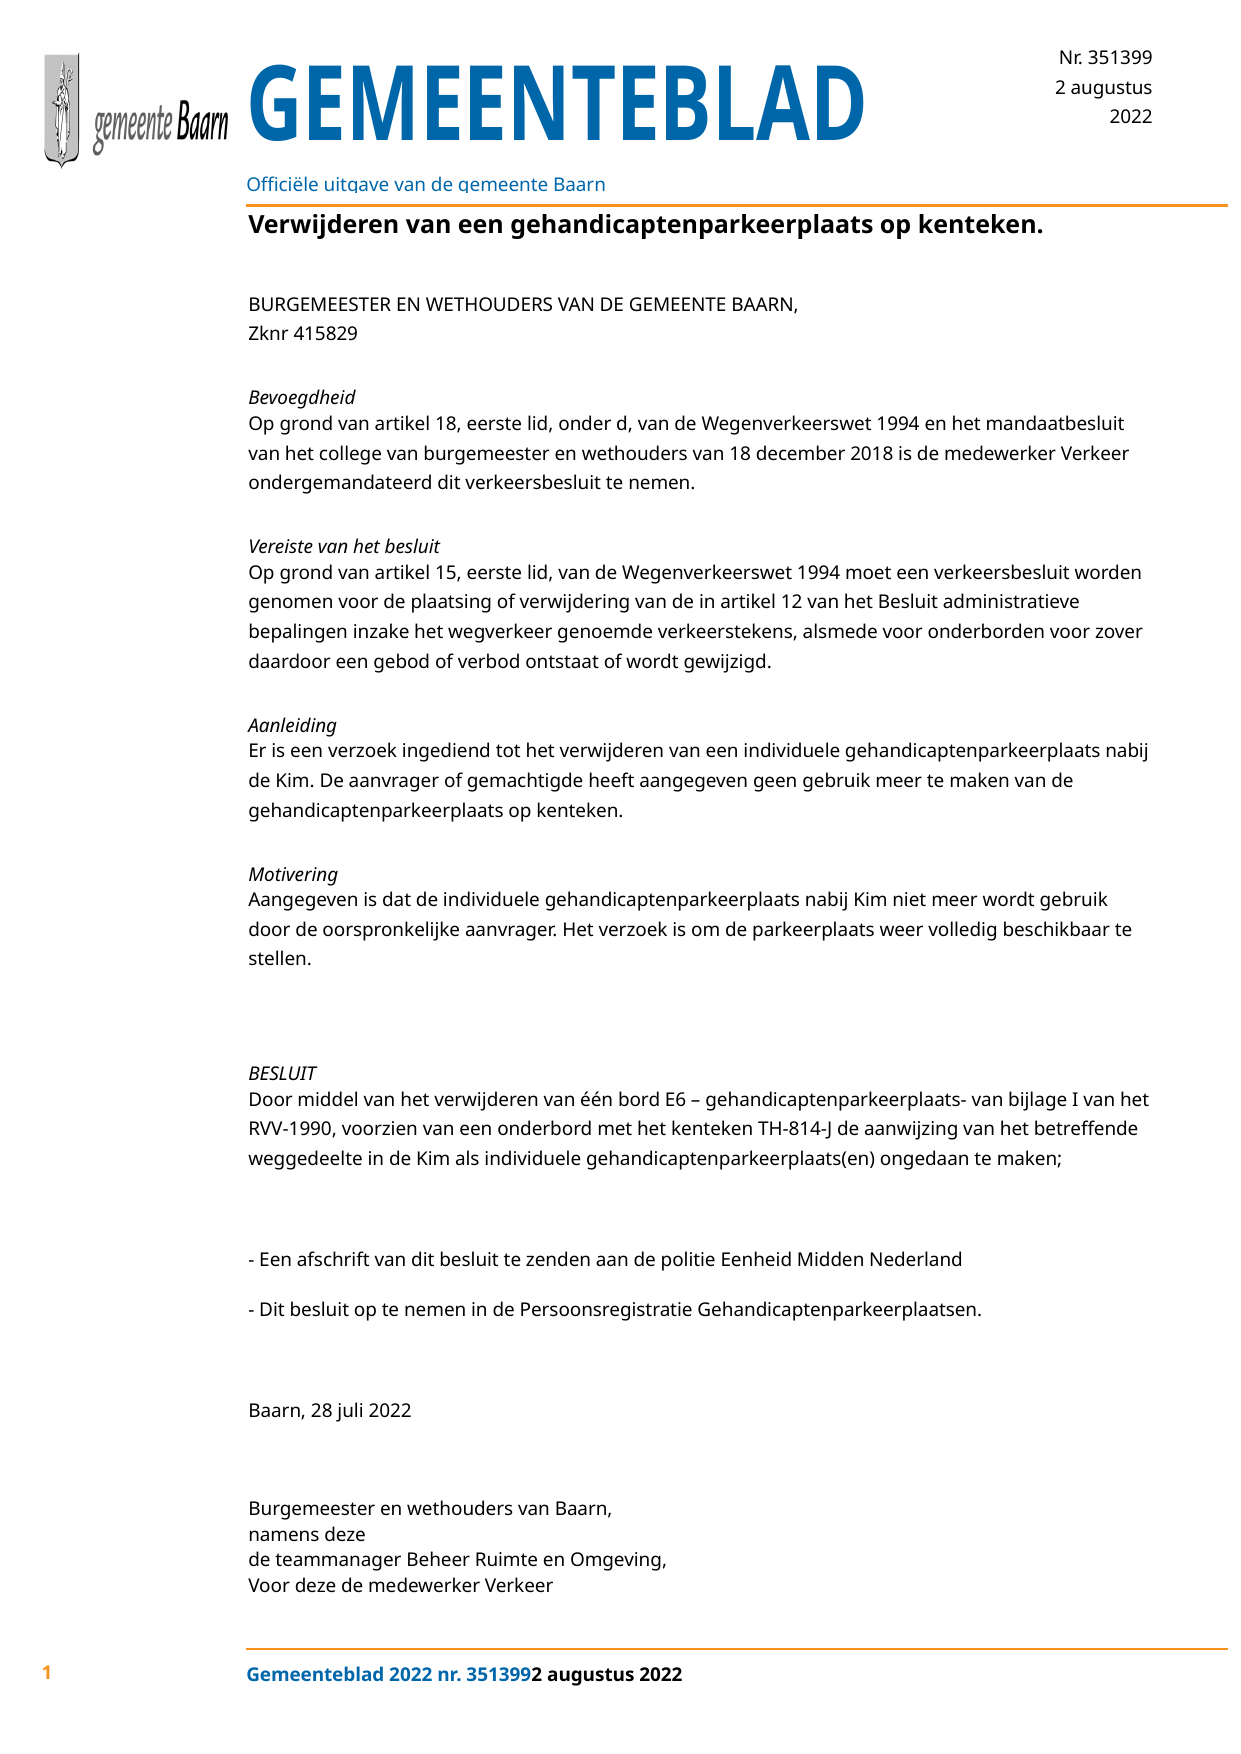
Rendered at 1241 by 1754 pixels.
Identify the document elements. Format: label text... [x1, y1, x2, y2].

text Op grond van artikel 18, eerste lid, onder d, van de Wegenverkeerswet 1994 en het mandaatbesluit van het college van burgemeester en wethouders van 18 december 2018 is de medewerker Verkeer ondergemandateerd dit verkeersbesluit te nemen. [248, 410, 1152, 495]
text Vereiste van het besluit [248, 533, 1152, 559]
text Zknr 415829 [248, 321, 1152, 346]
text Op grond van artikel 15, eerste lid, van de Wegenverkeerswet 1994 moet een verkeersbesluit worden genomen voor de plaatsing of verwijdering van de in artikel 12 van het Besluit administratieve bepalingen inzake het wegverkeer genoemde verkeerstekens, alsmede voor onderborden voor zover daardoor een gebod of verbod ontstaat of wordt gewijzigd. [248, 559, 1152, 674]
text Er is een verzoek ingediend tot het verwijderen van een individuele gehandicaptenparkeerplaats nabij de Kim. De aanvrager of gemachtigde heeft aangegeven geen gebruik meer te maken van de gehandicaptenparkeerplaats op kenteken. [248, 738, 1152, 822]
text Aangegeven is dat de individuele gehandicaptenparkeerplaats nabij Kim niet meer wordt gebruik door de oorspronkelijke aanvrager. Het verzoek is om de parkeerplaats weer volledig beschikbaar te stellen. [248, 886, 1152, 971]
text BURGEMEESTER EN WETHOUDERS VAN DE GEMEENTE BAARN, [248, 291, 1152, 317]
text namens deze [248, 1521, 1152, 1547]
text Aanleiding [248, 712, 1152, 738]
text Voor deze de medewerker Verkeer [248, 1572, 1152, 1598]
text Door middel van het verwijderen van één bord E6 – gehandicaptenparkeerplaats- van bijlage I van het RVV-1990, voorzien van een onderbord met het kenteken TH-814-J de aanwijzing van het betreffende weggedeelte in de Kim als individuele gehandicaptenparkeerplaats(en) ongedaan te maken; [248, 1086, 1152, 1171]
text - Dit besluit op te nemen in de Persoonsregistratie Gehandicaptenparkeerplaatsen. [248, 1296, 1152, 1322]
text Motivering [248, 861, 1152, 886]
text de teammanager Beheer Ruimte en Omgeving, [248, 1547, 1152, 1572]
text BESLUIT [248, 1060, 1152, 1086]
text Burgemeester en wethouders van Baarn, [248, 1495, 1152, 1521]
text - Een afschrift van dit besluit te zenden aan de politie Eenheid Midden Nederland [248, 1246, 1152, 1271]
text Verwijderen van een gehandicaptenparkeerplaats op kenteken. [248, 207, 1152, 241]
text Baarn, 28 juli 2022 [248, 1397, 1152, 1423]
text Bevoegdheid [248, 384, 1152, 410]
picture [41, 47, 231, 172]
